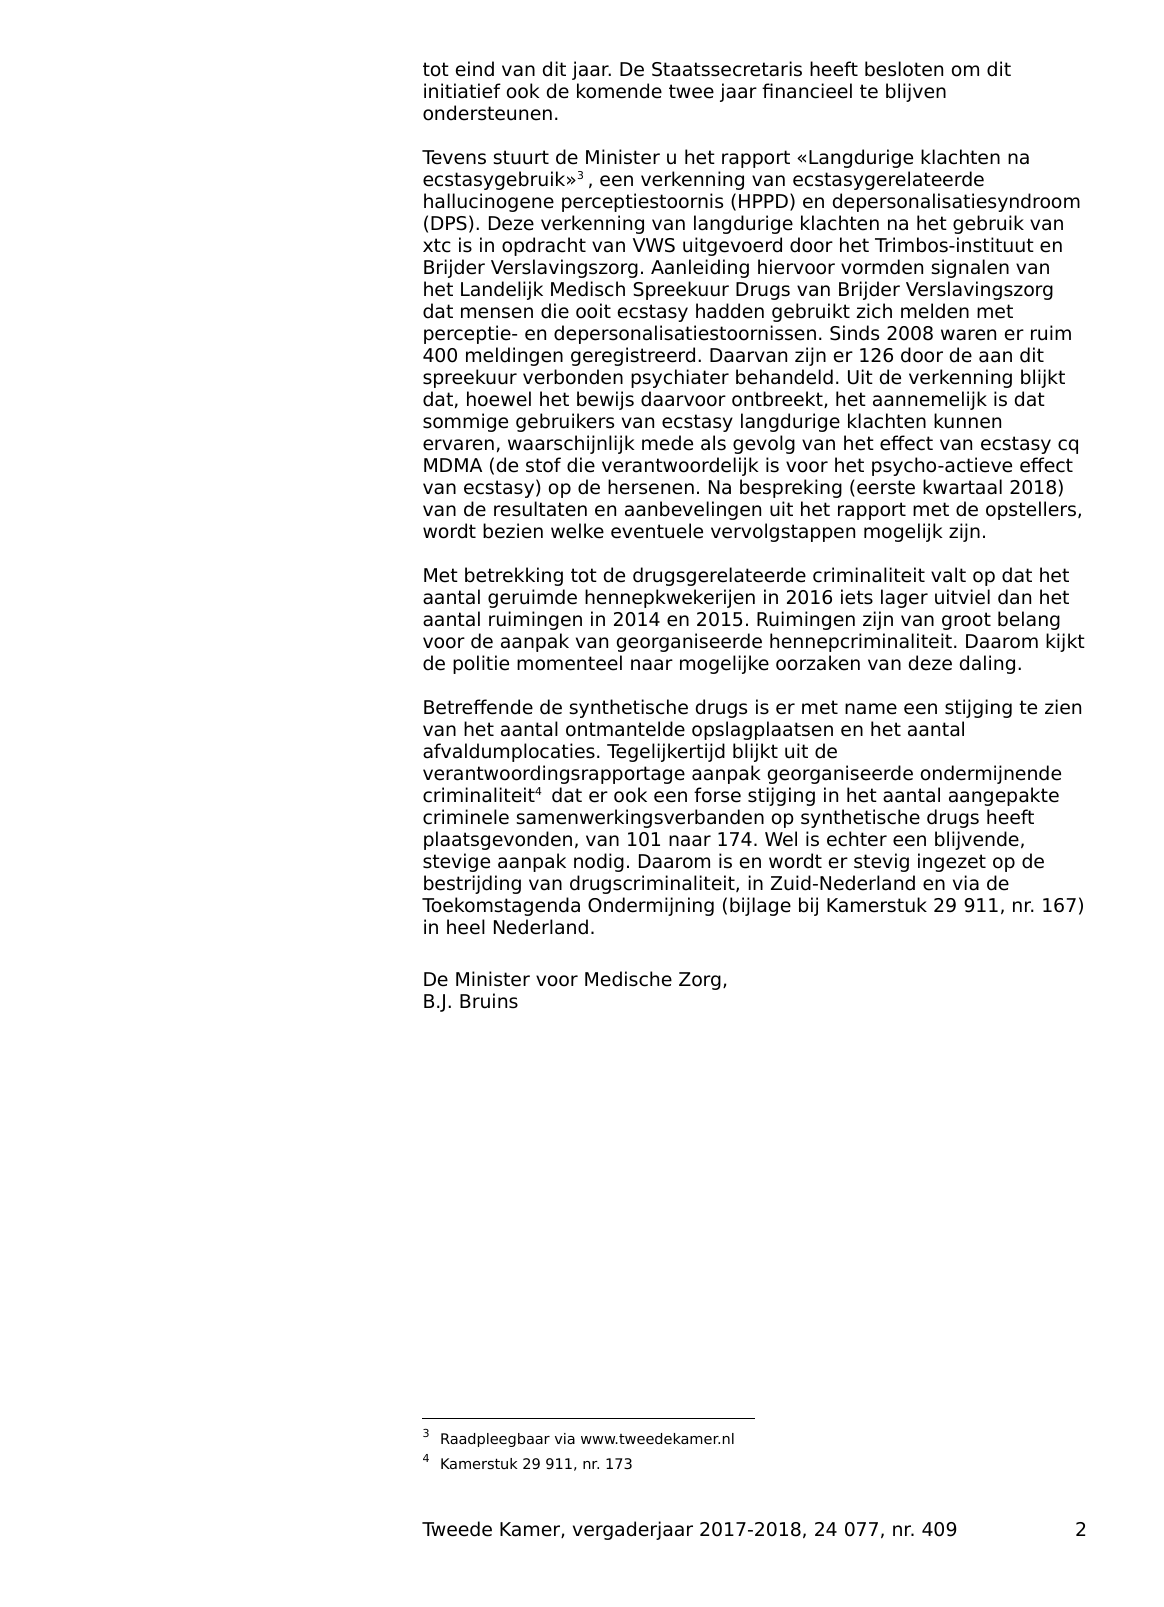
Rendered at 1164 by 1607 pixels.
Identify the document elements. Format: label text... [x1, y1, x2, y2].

text De Minister voor Medische Zorg, B.J. Bruins [422, 969, 1087, 1013]
text Betreffende de synthetische drugs is er met name een stijging te zien van het aantal ontmantelde opslagplaatsen en het aantal afvaldumplocaties. Tegelijkertijd blijkt uit de verantwoordingsrapportage aanpak georganiseerde ondermijnende criminaliteit dat er ook een forse stijging in het aantal aangepakte criminele samenwerkingsverbanden op synthetische drugs heeft plaatsgevonden, van 101 naar 174. Wel is echter een blijvende, stevige aanpak nodig. Daarom is en wordt er stevig ingezet op de bestrijding van drugscriminaliteit, in Zuid-Nederland en via de Toekomstagenda Ondermijning (bijlage bij Kamerstuk 29 911, nr. 167) in heel Nederland. [422, 697, 1087, 939]
text Kamerstuk 29 911, nr. 173 [422, 1452, 1087, 1474]
text tot eind van dit jaar. De Staatssecretaris heeft besloten om dit initiatief ook de komende twee jaar financieel te blijven ondersteunen. [422, 59, 1087, 125]
text Tevens stuurt de Minister u het rapport «Langdurige klachten na ecstasygebruik», een verkenning van ecstasygerelateerde hallucinogene perceptiestoornis (HPPD) en depersonalisatiesyndroom (DPS). Deze verkenning van langdurige klachten na het gebruik van xtc is in opdracht van VWS uitgevoerd door het Trimbos-instituut en Brijder Verslavingszorg. Aanleiding hiervoor vormden signalen van het Landelijk Medisch Spreekuur Drugs van Brijder Verslavingszorg dat mensen die ooit ecstasy hadden gebruikt zich melden met perceptie- en depersonalisatiestoornissen. Sinds 2008 waren er ruim 400 meldingen geregistreerd. Daarvan zijn er 126 door de aan dit spreekuur verbonden psychiater behandeld. Uit de verkenning blijkt dat, hoewel het bewijs daarvoor ontbreekt, het aannemelijk is dat sommige gebruikers van ecstasy langdurige klachten kunnen ervaren, waarschijnlijk mede als gevolg van het effect van ecstasy cq MDMA (de stof die verantwoordelijk is voor het psycho-actieve effect van ecstasy) op de hersenen. Na bespreking (eerste kwartaal 2018) van de resultaten en aanbevelingen uit het rapport met de opstellers, wordt bezien welke eventuele vervolgstappen mogelijk zijn. [422, 147, 1087, 543]
text Met betrekking tot de drugsgerelateerde criminaliteit valt op dat het aantal geruimde hennepkwekerijen in 2016 iets lager uitviel dan het aantal ruimingen in 2014 en 2015. Ruimingen zijn van groot belang voor de aanpak van georganiseerde hennepcriminaliteit. Daarom kijkt de politie momenteel naar mogelijke oorzaken van deze daling. [422, 565, 1087, 675]
text Raadpleegbaar via www.tweedekamer.nl [422, 1427, 1087, 1449]
